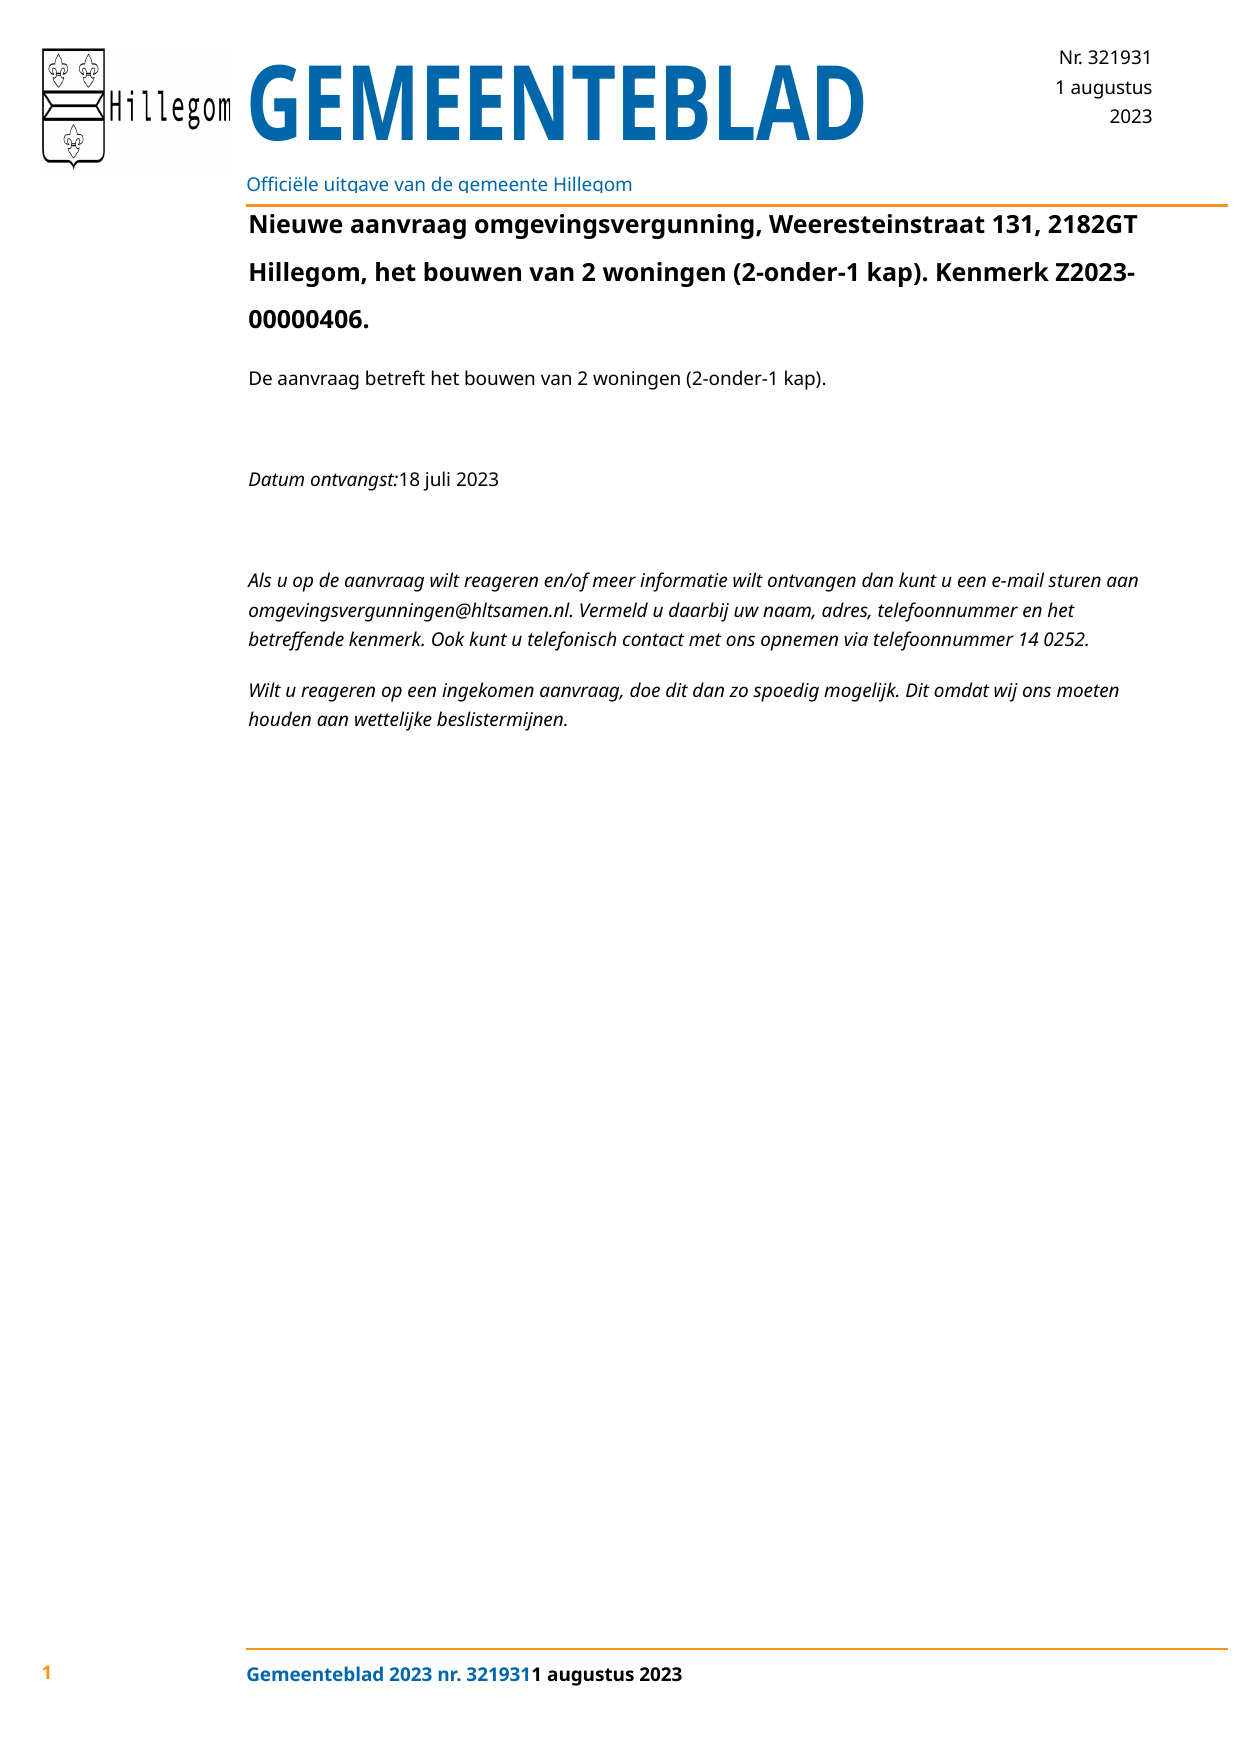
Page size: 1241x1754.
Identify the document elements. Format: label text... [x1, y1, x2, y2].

text Als u op de aanvraag wilt reageren en/of meer informatie wilt ontvangen dan kunt u een e-mail sturen aan omgevingsvergunningen@hltsamen.nl. Vermeld u daarbij uw naam, adres, telefoonnummer en het betreffende kenmerk. Ook kunt u telefonisch contact met ons opnemen via telefoonnummer 14 0252. [248, 567, 1152, 652]
text Datum ontvangst:18 juli 2023 [248, 466, 1152, 492]
text De aanvraag betreft het bouwen van 2 woningen (2-onder-1 kap). [248, 366, 1152, 391]
text Nieuwe aanvraag omgevingsvergunning, Weeresteinstraat 131, 2182GT Hillegom, het bouwen van 2 woningen (2-onder-1 kap). Kenmerk Z2023-00000406. [248, 207, 1152, 336]
text Wilt u reageren op een ingekomen aanvraag, doe dit dan zo spoedig mogelijk. Dit omdat wij ons moeten houden aan wettelijke beslistermijnen. [248, 677, 1152, 732]
picture [41, 47, 231, 172]
